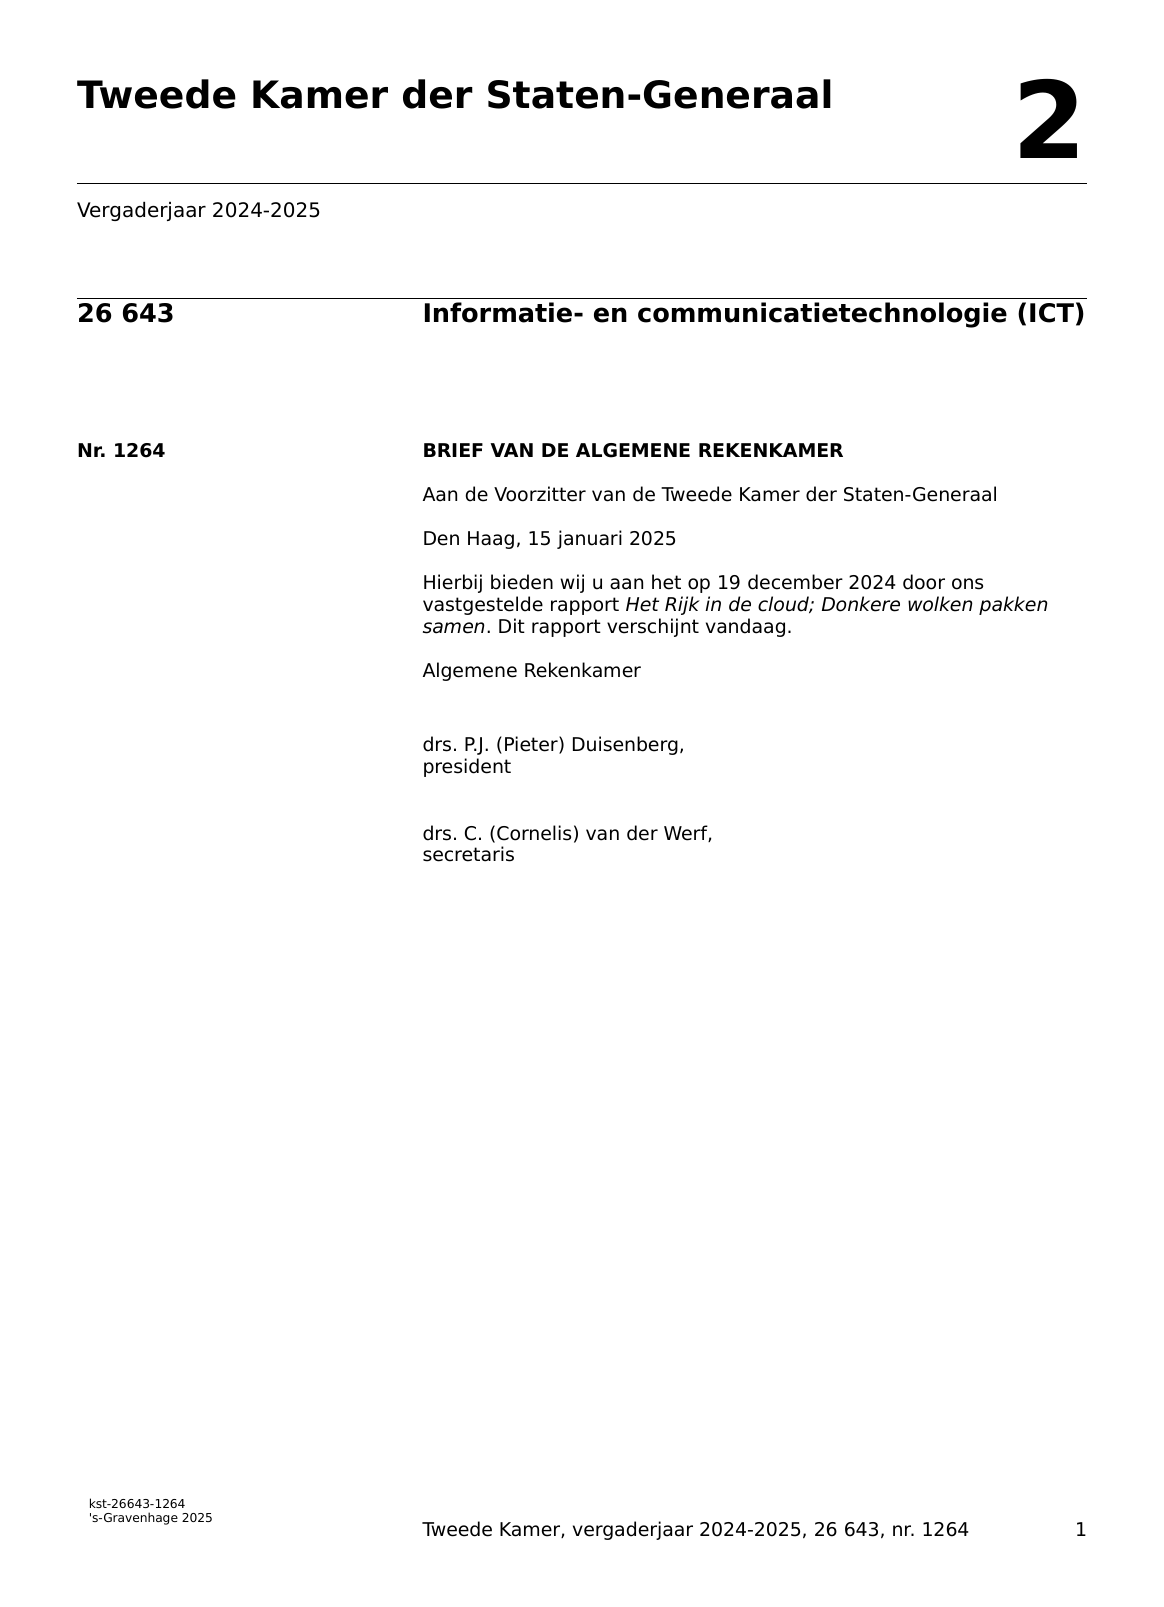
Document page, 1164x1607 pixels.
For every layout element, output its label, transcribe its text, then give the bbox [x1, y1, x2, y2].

table_cell Vergaderjaar 2024-2025 [77, 184, 1087, 298]
text kst-26643-1264 [88, 1497, 323, 1511]
text Algemene Rekenkamer [422, 660, 1087, 682]
text drs. P.J. (Pieter) Duisenberg, president [422, 712, 1087, 778]
text drs. C. (Cornelis) van der Werf, secretaris [422, 800, 1087, 866]
text Hierbij bieden wij u aan het op 19 december 2024 door ons vastgestelde rapport Het Rijk in de cloud; Donkere wolken pakken samen. Dit rapport verschijnt vandaag. [422, 572, 1087, 638]
text Aan de Voorzitter van de Tweede Kamer der Staten-Generaal [422, 484, 1087, 506]
text Den Haag, 15 januari 2025 [422, 528, 1087, 550]
text 's-Gravenhage 2025 [88, 1511, 323, 1525]
subtitle Nr. 1264 BRIEF VAN DE ALGEMENE REKENKAMER [77, 440, 1087, 462]
subtitle 26 643 Informatie- en communicatietechnologie (ICT) [77, 299, 1087, 329]
table_header 2 [886, 59, 1087, 183]
table_header Tweede Kamer der Staten-Generaal [77, 59, 886, 183]
